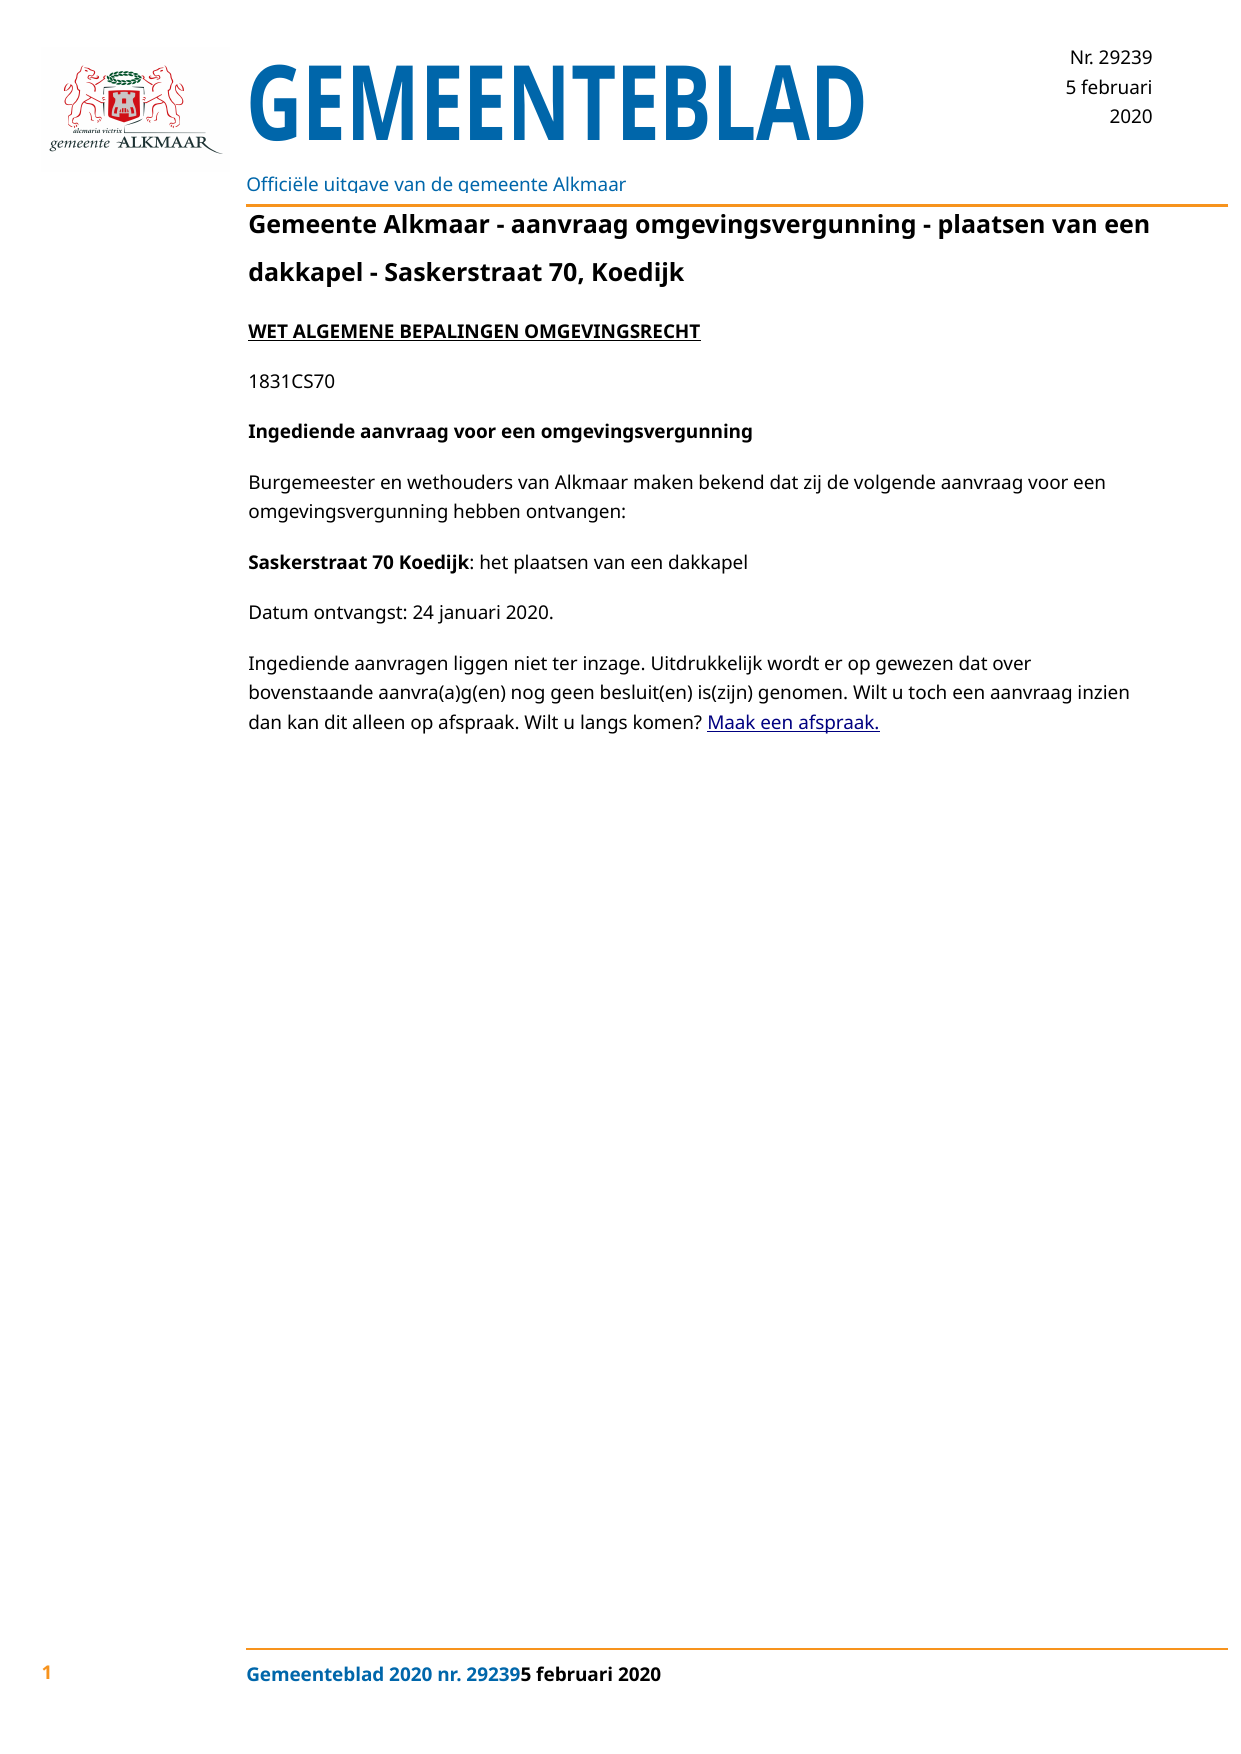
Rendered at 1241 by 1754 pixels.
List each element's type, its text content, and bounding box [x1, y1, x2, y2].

text Burgemeester en wethouders van Alkmaar maken bekend dat zij de volgende aanvraag voor een omgevingsvergunning hebben ontvangen: [248, 469, 1152, 524]
picture [41, 47, 231, 172]
text Gemeente Alkmaar - aanvraag omgevingsvergunning - plaatsen van een dakkapel - Saskerstraat 70, Koedijk [248, 207, 1152, 288]
text Ingediende aanvraag voor een omgevingsvergunning [248, 419, 1152, 444]
text 1831CS70 [248, 368, 1152, 394]
text Datum ontvangst: 24 januari 2020. [248, 599, 1152, 625]
text WET ALGEMENE BEPALINGEN OMGEVINGSRECHT [248, 318, 1152, 344]
text Saskerstraat 70 Koedijk: het plaatsen van een dakkapel [248, 549, 1152, 575]
text Ingediende aanvragen liggen niet ter inzage. Uitdrukkelijk wordt er op gewezen dat over bovenstaande aanvra(a)g(en) nog geen besluit(en) is(zijn) genomen. Wilt u toch een aanvraag inzien dan kan dit alleen op afspraak. Wilt u langs komen? Maak een afspraak. [248, 650, 1152, 735]
